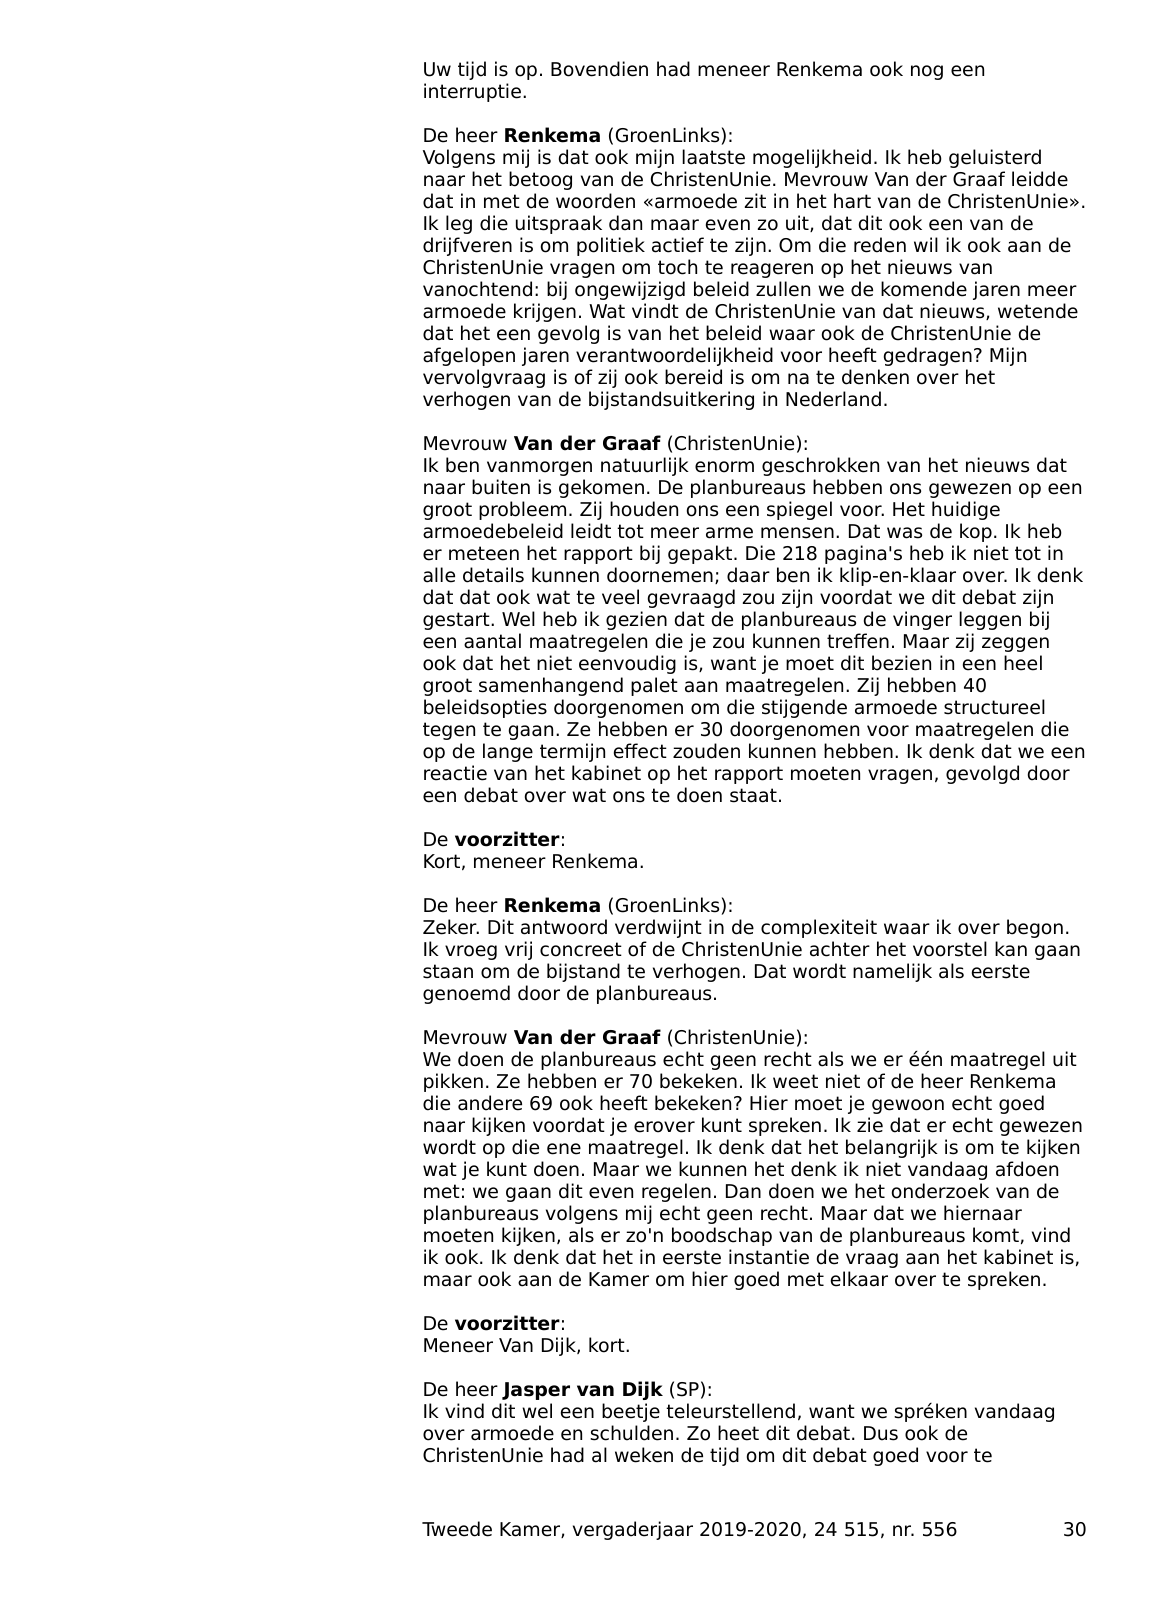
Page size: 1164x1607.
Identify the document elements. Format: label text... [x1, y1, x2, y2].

text Volgens mij is dat ook mijn laatste mogelijkheid. Ik heb geluisterd naar het betoog van de ChristenUnie. Mevrouw Van der Graaf leidde dat in met de woorden «armoede zit in het hart van de ChristenUnie». Ik leg die uitspraak dan maar even zo uit, dat dit ook een van de drijfveren is om politiek actief te zijn. Om die reden wil ik ook aan de ChristenUnie vragen om toch te reageren op het nieuws van vanochtend: bij ongewijzigd beleid zullen we de komende jaren meer armoede krijgen. Wat vindt de ChristenUnie van dat nieuws, wetende dat het een gevolg is van het beleid waar ook de ChristenUnie de afgelopen jaren verantwoordelijkheid voor heeft gedragen? Mijn vervolgvraag is of zij ook bereid is om na te denken over het verhogen van de bijstandsuitkering in Nederland. [422, 147, 1087, 411]
text De voorzitter: [422, 1313, 1087, 1335]
text Mevrouw Van der Graaf (ChristenUnie): [422, 433, 1087, 455]
text Zeker. Dit antwoord verdwijnt in de complexiteit waar ik over begon. Ik vroeg vrij concreet of de ChristenUnie achter het voorstel kan gaan staan om de bijstand te verhogen. Dat wordt namelijk als eerste genoemd door de planbureaus. [422, 917, 1087, 1005]
text De voorzitter: [422, 829, 1087, 851]
text Kort, meneer Renkema. [422, 851, 1087, 873]
text De heer Renkema (GroenLinks): [422, 125, 1087, 147]
text De heer Jasper van Dijk (SP): [422, 1379, 1087, 1401]
text De heer Renkema (GroenLinks): [422, 895, 1087, 917]
text We doen de planbureaus echt geen recht als we er één maatregel uit pikken. Ze hebben er 70 bekeken. Ik weet niet of de heer Renkema die andere 69 ook heeft bekeken? Hier moet je gewoon echt goed naar kijken voordat je erover kunt spreken. Ik zie dat er echt gewezen wordt op die ene maatregel. Ik denk dat het belangrijk is om te kijken wat je kunt doen. Maar we kunnen het denk ik niet vandaag afdoen met: we gaan dit even regelen. Dan doen we het onderzoek van de planbureaus volgens mij echt geen recht. Maar dat we hiernaar moeten kijken, als er zo'n boodschap van de planbureaus komt, vind ik ook. Ik denk dat het in eerste instantie de vraag aan het kabinet is, maar ook aan de Kamer om hier goed met elkaar over te spreken. [422, 1049, 1087, 1291]
text Meneer Van Dijk, kort. [422, 1335, 1087, 1357]
text Ik ben vanmorgen natuurlijk enorm geschrokken van het nieuws dat naar buiten is gekomen. De planbureaus hebben ons gewezen op een groot probleem. Zij houden ons een spiegel voor. Het huidige armoedebeleid leidt tot meer arme mensen. Dat was de kop. Ik heb er meteen het rapport bij gepakt. Die 218 pagina's heb ik niet tot in alle details kunnen doornemen; daar ben ik klip-en-klaar over. Ik denk dat dat ook wat te veel gevraagd zou zijn voordat we dit debat zijn gestart. Wel heb ik gezien dat de planbureaus de vinger leggen bij een aantal maatregelen die je zou kunnen treffen. Maar zij zeggen ook dat het niet eenvoudig is, want je moet dit bezien in een heel groot samenhangend palet aan maatregelen. Zij hebben 40 beleidsopties doorgenomen om die stijgende armoede structureel tegen te gaan. Ze hebben er 30 doorgenomen voor maatregelen die op de lange termijn effect zouden kunnen hebben. Ik denk dat we een reactie van het kabinet op het rapport moeten vragen, gevolgd door een debat over wat ons te doen staat. [422, 455, 1087, 807]
text Ik vind dit wel een beetje teleurstellend, want we spréken vandaag over armoede en schulden. Zo heet dit debat. Dus ook de ChristenUnie had al weken de tijd om dit debat goed voor te [422, 1401, 1087, 1467]
text Uw tijd is op. Bovendien had meneer Renkema ook nog een interruptie. [422, 59, 1087, 103]
text Mevrouw Van der Graaf (ChristenUnie): [422, 1027, 1087, 1049]
